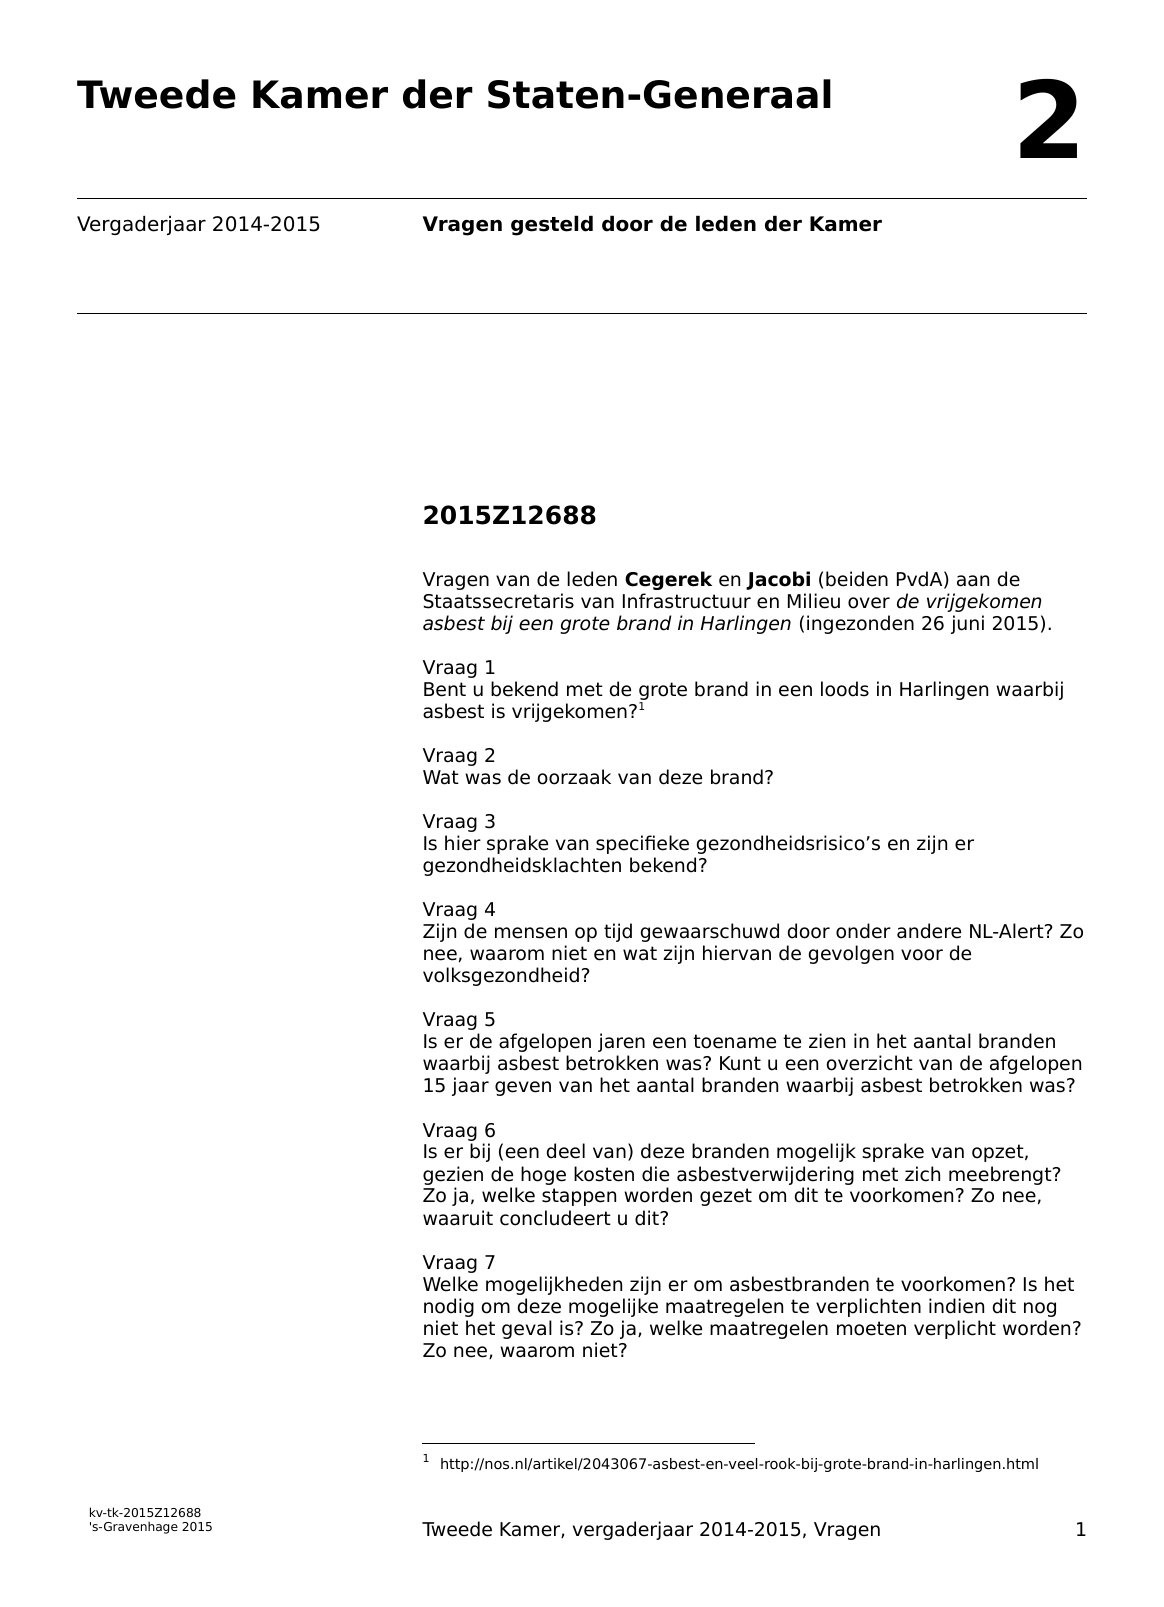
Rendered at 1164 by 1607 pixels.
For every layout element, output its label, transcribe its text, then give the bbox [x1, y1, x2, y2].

text Is hier sprake van specifieke gezondheidsrisico’s en zijn er gezondheidsklachten bekend? [422, 833, 1087, 877]
text Vraag 5 [422, 1009, 1087, 1031]
text Is er de afgelopen jaren een toename te zien in het aantal branden waarbij asbest betrokken was? Kunt u een overzicht van de afgelopen 15 jaar geven van het aantal branden waarbij asbest betrokken was? [422, 1031, 1087, 1097]
text Zijn de mensen op tijd gewaarschuwd door onder andere NL-Alert? Zo nee, waarom niet en wat zijn hiervan de gevolgen voor de volksgezondheid? [422, 921, 1087, 987]
text Vragen van de leden Cegerek en Jacobi (beiden PvdA) aan de Staatssecretaris van Infrastructuur en Milieu over de vrijgekomen asbest bij een grote brand in Harlingen (ingezonden 26 juni 2015). [422, 569, 1087, 635]
text http://nos.nl/artikel/2043067-asbest-en-veel-rook-bij-grote-brand-in-harlingen.html [422, 1452, 1087, 1474]
table_header Tweede Kamer der Staten-Generaal [77, 59, 886, 198]
table_cell Vragen gesteld door de leden der Kamer [422, 199, 1087, 313]
text Is er bij (een deel van) deze branden mogelijk sprake van opzet, gezien de hoge kosten die asbestverwijdering met zich meebrengt? Zo ja, welke stappen worden gezet om dit te voorkomen? Zo nee, waaruit concludeert u dit? [422, 1141, 1087, 1229]
text kv-tk-2015Z12688 [88, 1506, 323, 1520]
text 2015Z12688 [422, 501, 1087, 531]
text Vraag 7 [422, 1252, 1087, 1273]
table_header 2 [886, 59, 1087, 198]
text Bent u bekend met de grote brand in een loods in Harlingen waarbij asbest is vrijgekomen? [422, 679, 1087, 723]
text Vraag 6 [422, 1119, 1087, 1141]
text Wat was de oorzaak van deze brand? [422, 767, 1087, 789]
text Vraag 2 [422, 745, 1087, 767]
text Vraag 1 [422, 657, 1087, 679]
text Welke mogelijkheden zijn er om asbestbranden te voorkomen? Is het nodig om deze mogelijke maatregelen te verplichten indien dit nog niet het geval is? Zo ja, welke maatregelen moeten verplicht worden? Zo nee, waarom niet? [422, 1273, 1087, 1361]
text Vraag 3 [422, 811, 1087, 833]
text 's-Gravenhage 2015 [88, 1520, 323, 1534]
table_cell Vergaderjaar 2014-2015 [77, 199, 422, 313]
text Vraag 4 [422, 899, 1087, 921]
